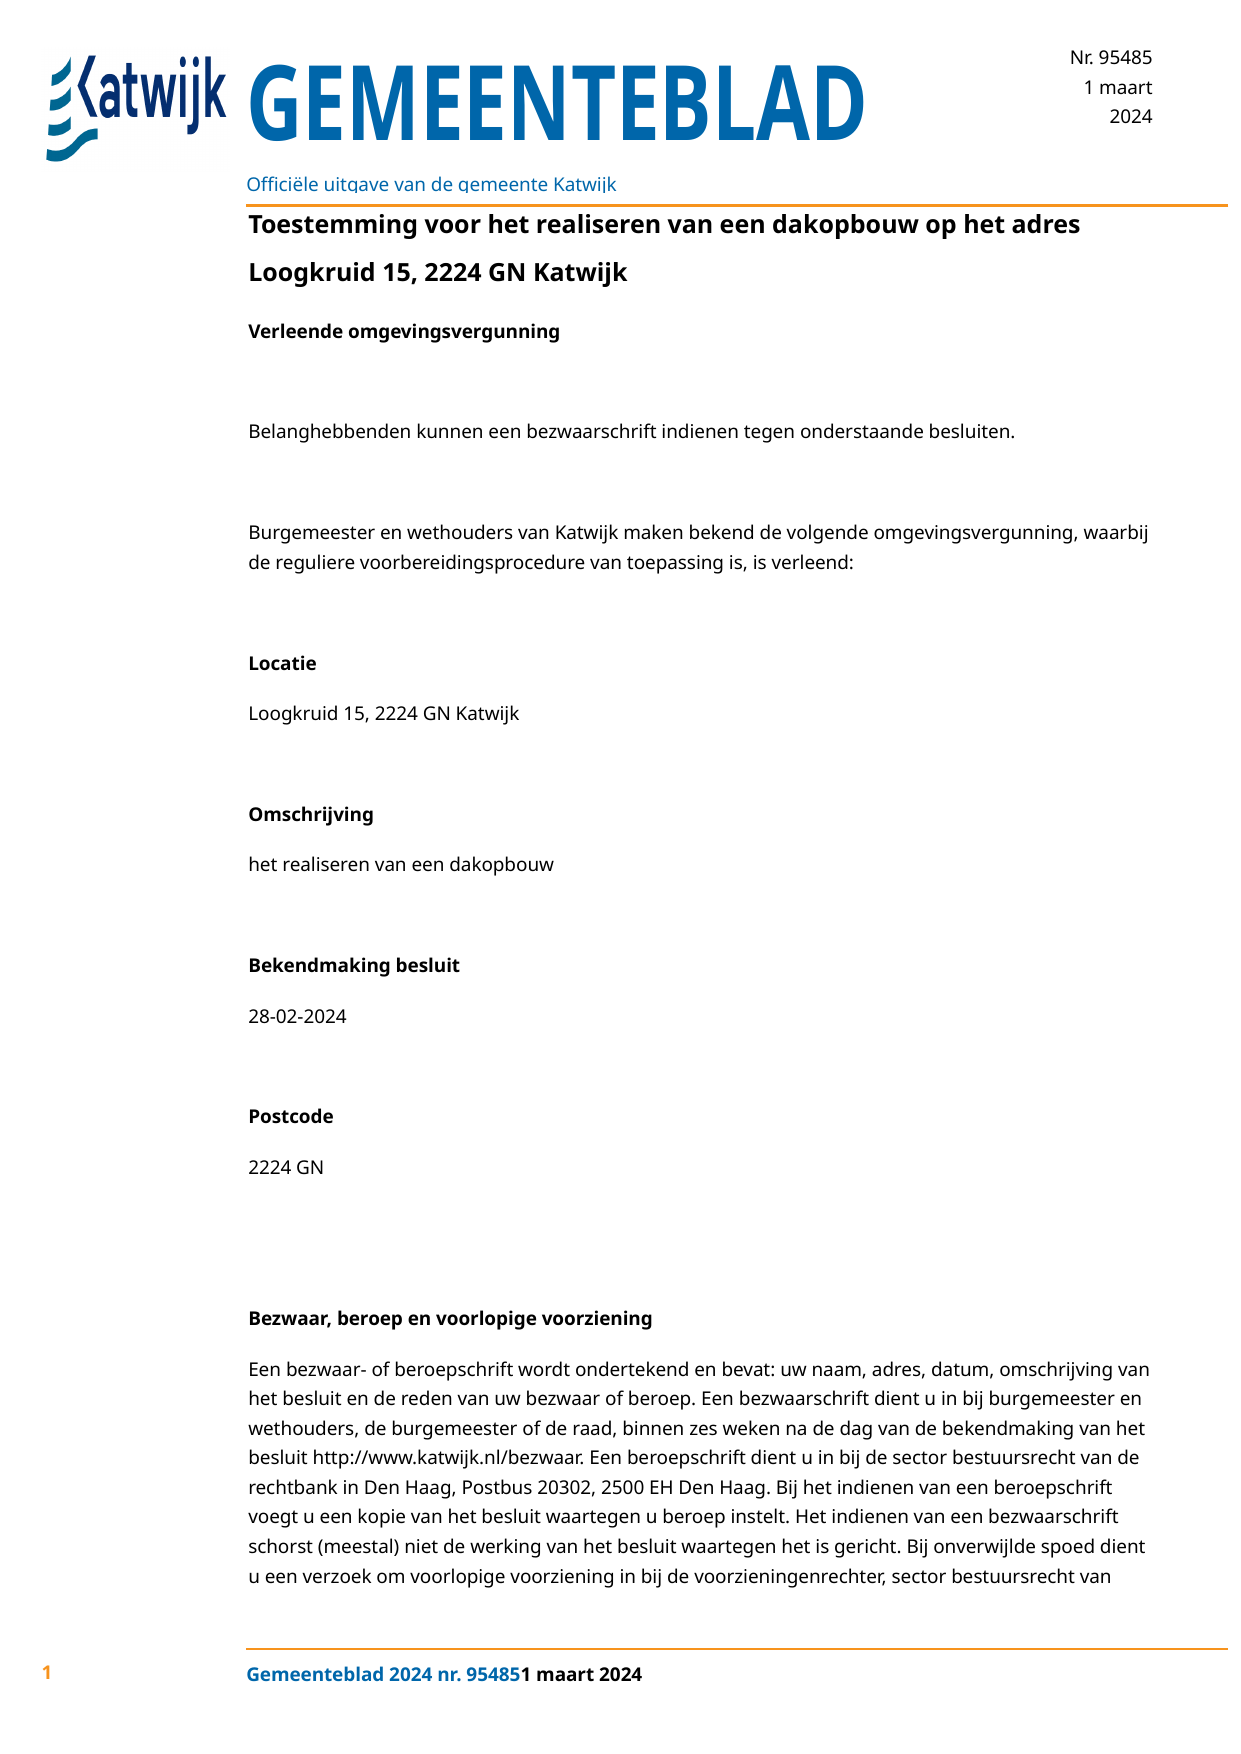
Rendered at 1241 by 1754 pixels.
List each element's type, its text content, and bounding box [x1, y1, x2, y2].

picture [41, 47, 231, 172]
text Burgemeester en wethouders van Katwijk maken bekend de volgende omgevingsvergunning, waarbij de reguliere voorbereidingsprocedure van toepassing is, is verleend: [248, 519, 1152, 575]
text Postcode [248, 1104, 1152, 1129]
text Belanghebbenden kunnen een bezwaarschrift indienen tegen onderstaande besluiten. [248, 419, 1152, 444]
text Omschrijving [248, 801, 1152, 827]
text Loogkruid 15, 2224 GN Katwijk [248, 700, 1152, 726]
text Bezwaar, beroep en voorlopige voorziening [248, 1305, 1152, 1331]
text Locatie [248, 650, 1152, 676]
text Bekendmaking besluit [248, 952, 1152, 978]
text Toestemming voor het realiseren van een dakopbouw op het adres Loogkruid 15, 2224 GN Katwijk [248, 207, 1152, 288]
text het realiseren van een dakopbouw [248, 852, 1152, 877]
text 2224 GN [248, 1154, 1152, 1180]
text Verleende omgevingsvergunning [248, 318, 1152, 344]
text Een bezwaar- of beroepschrift wordt ondertekend en bevat: uw naam, adres, datum, omschrijving van het besluit en de reden van uw bezwaar of beroep. Een bezwaarschrift dient u in bij burgemeester en wethouders, de burgemeester of de raad, binnen zes weken na de dag van de bekendmaking van het besluit http://www.katwijk.nl/bezwaar. Een beroepschrift dient u in bij de sector bestuursrecht van de rechtbank in Den Haag, Postbus 20302, 2500 EH Den Haag. Bij het indienen van een beroepschrift voegt u een kopie van het besluit waartegen u beroep instelt. Het indienen van een bezwaarschrift schorst (meestal) niet de werking van het besluit waartegen het is gericht. Bij onverwijlde spoed dient u een verzoek om voorlopige voorziening in bij de voorzieningenrechter, sector bestuursrecht van [248, 1356, 1152, 1589]
text 28-02-2024 [248, 1003, 1152, 1029]
